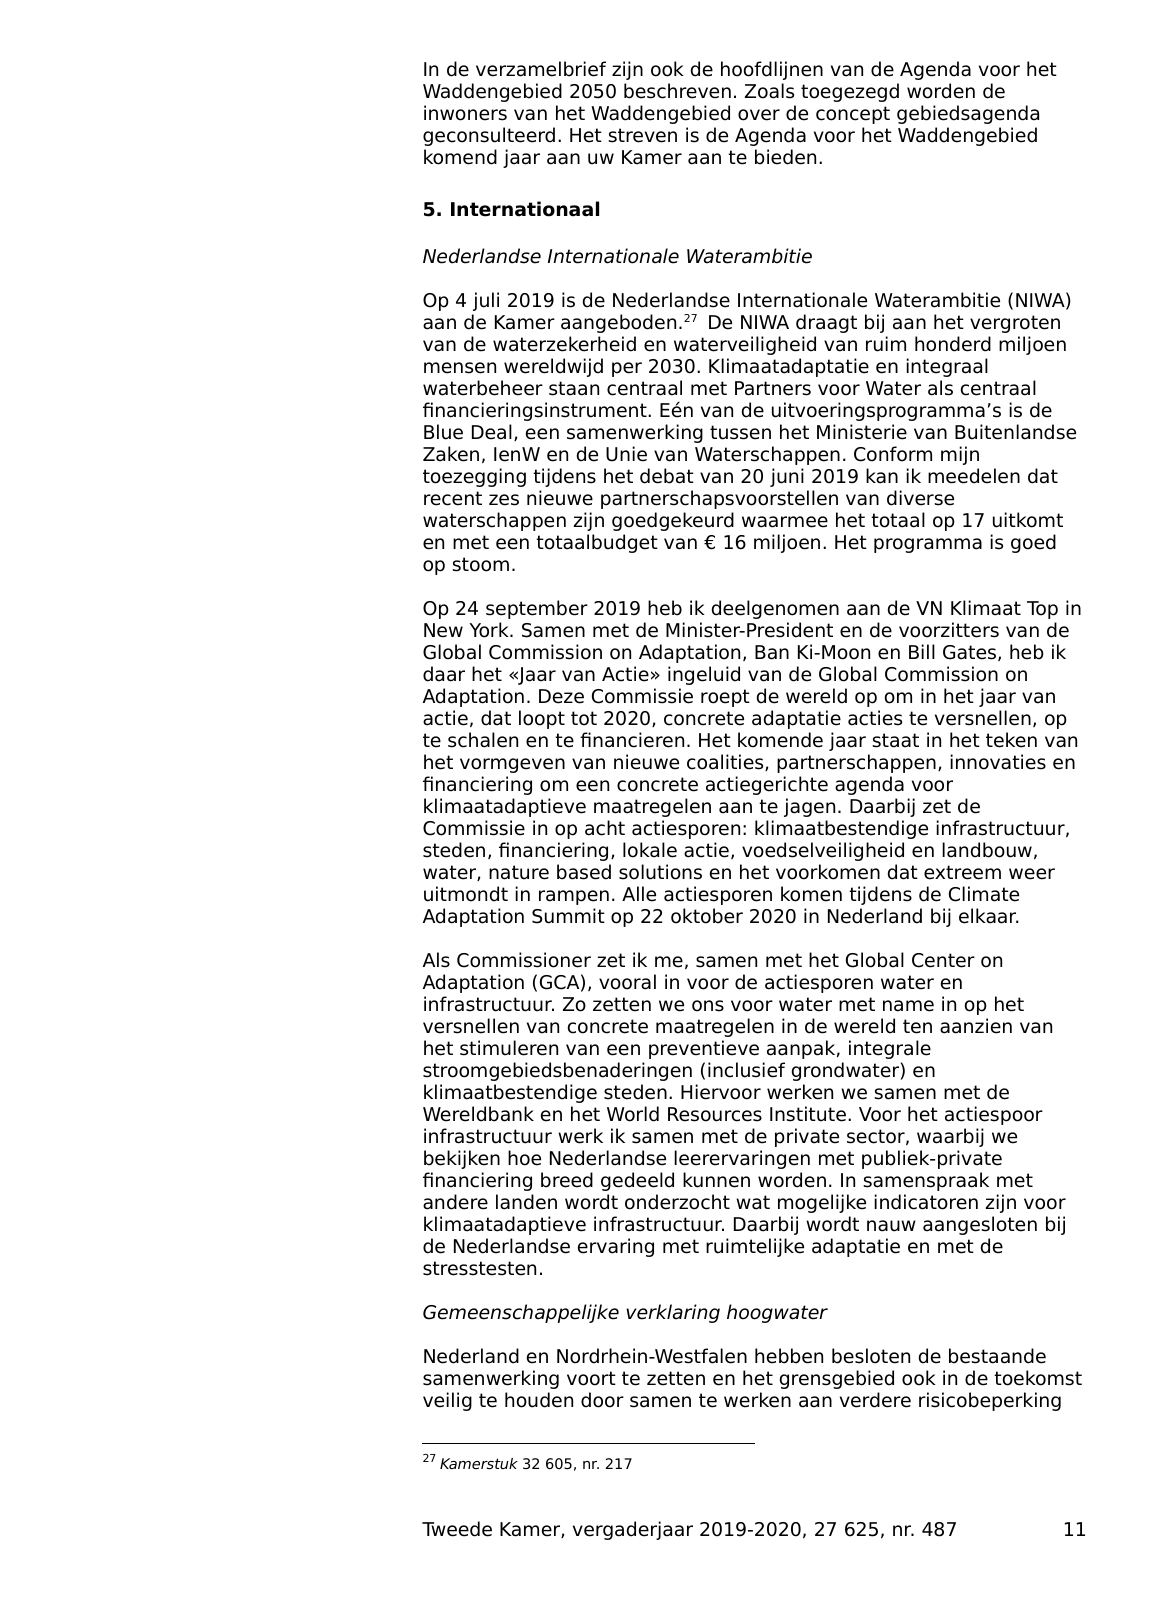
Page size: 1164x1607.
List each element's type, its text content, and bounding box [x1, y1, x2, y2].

text Kamerstuk 32 605, nr. 217 [422, 1452, 1087, 1474]
subtitle Gemeenschappelijke verklaring hoogwater [422, 1302, 1087, 1324]
text In de verzamelbrief zijn ook de hoofdlijnen van de Agenda voor het Waddengebied 2050 beschreven. Zoals toegezegd worden de inwoners van het Waddengebied over de concept gebiedsagenda geconsulteerd. Het streven is de Agenda voor het Waddengebied komend jaar aan uw Kamer aan te bieden. [422, 59, 1087, 169]
subtitle 5. Internationaal [422, 199, 1087, 221]
text Nederland en Nordrhein-Westfalen hebben besloten de bestaande samenwerking voort te zetten en het grensgebied ook in de toekomst veilig te houden door samen te werken aan verdere risicobeperking [422, 1346, 1087, 1412]
text Op 24 september 2019 heb ik deelgenomen aan de VN Klimaat Top in New York. Samen met de Minister-President en de voorzitters van de Global Commission on Adaptation, Ban Ki-Moon en Bill Gates, heb ik daar het «Jaar van Actie» ingeluid van de Global Commission on Adaptation. Deze Commissie roept de wereld op om in het jaar van actie, dat loopt tot 2020, concrete adaptatie acties te versnellen, op te schalen en te financieren. Het komende jaar staat in het teken van het vormgeven van nieuwe coalities, partnerschappen, innovaties en financiering om een concrete actiegerichte agenda voor klimaatadaptieve maatregelen aan te jagen. Daarbij zet de Commissie in op acht actiesporen: klimaatbestendige infrastructuur, steden, financiering, lokale actie, voedselveiligheid en landbouw, water, nature based solutions en het voorkomen dat extreem weer uitmondt in rampen. Alle actiesporen komen tijdens de Climate Adaptation Summit op 22 oktober 2020 in Nederland bij elkaar. [422, 598, 1087, 928]
text Als Commissioner zet ik me, samen met het Global Center on Adaptation (GCA), vooral in voor de actiesporen water en infrastructuur. Zo zetten we ons voor water met name in op het versnellen van concrete maatregelen in de wereld ten aanzien van het stimuleren van een preventieve aanpak, integrale stroomgebiedsbenaderingen (inclusief grondwater) en klimaatbestendige steden. Hiervoor werken we samen met de Wereldbank en het World Resources Institute. Voor het actiespoor infrastructuur werk ik samen met de private sector, waarbij we bekijken hoe Nederlandse leerervaringen met publiek-private financiering breed gedeeld kunnen worden. In samenspraak met andere landen wordt onderzocht wat mogelijke indicatoren zijn voor klimaatadaptieve infrastructuur. Daarbij wordt nauw aangesloten bij de Nederlandse ervaring met ruimtelijke adaptatie en met de stresstesten. [422, 950, 1087, 1279]
text Op 4 juli 2019 is de Nederlandse Internationale Waterambitie (NIWA) aan de Kamer aangeboden. De NIWA draagt bij aan het vergroten van de waterzekerheid en waterveiligheid van ruim honderd miljoen mensen wereldwijd per 2030. Klimaatadaptatie en integraal waterbeheer staan centraal met Partners voor Water als centraal financieringsinstrument. Eén van de uitvoeringsprogramma’s is de Blue Deal, een samenwerking tussen het Ministerie van Buitenlandse Zaken, IenW en de Unie van Waterschappen. Conform mijn toezegging tijdens het debat van 20 juni 2019 kan ik meedelen dat recent zes nieuwe partnerschapsvoorstellen van diverse waterschappen zijn goedgekeurd waarmee het totaal op 17 uitkomt en met een totaalbudget van € 16 miljoen. Het programma is goed op stoom. [422, 290, 1087, 576]
subtitle Nederlandse Internationale Waterambitie [422, 246, 1087, 268]
